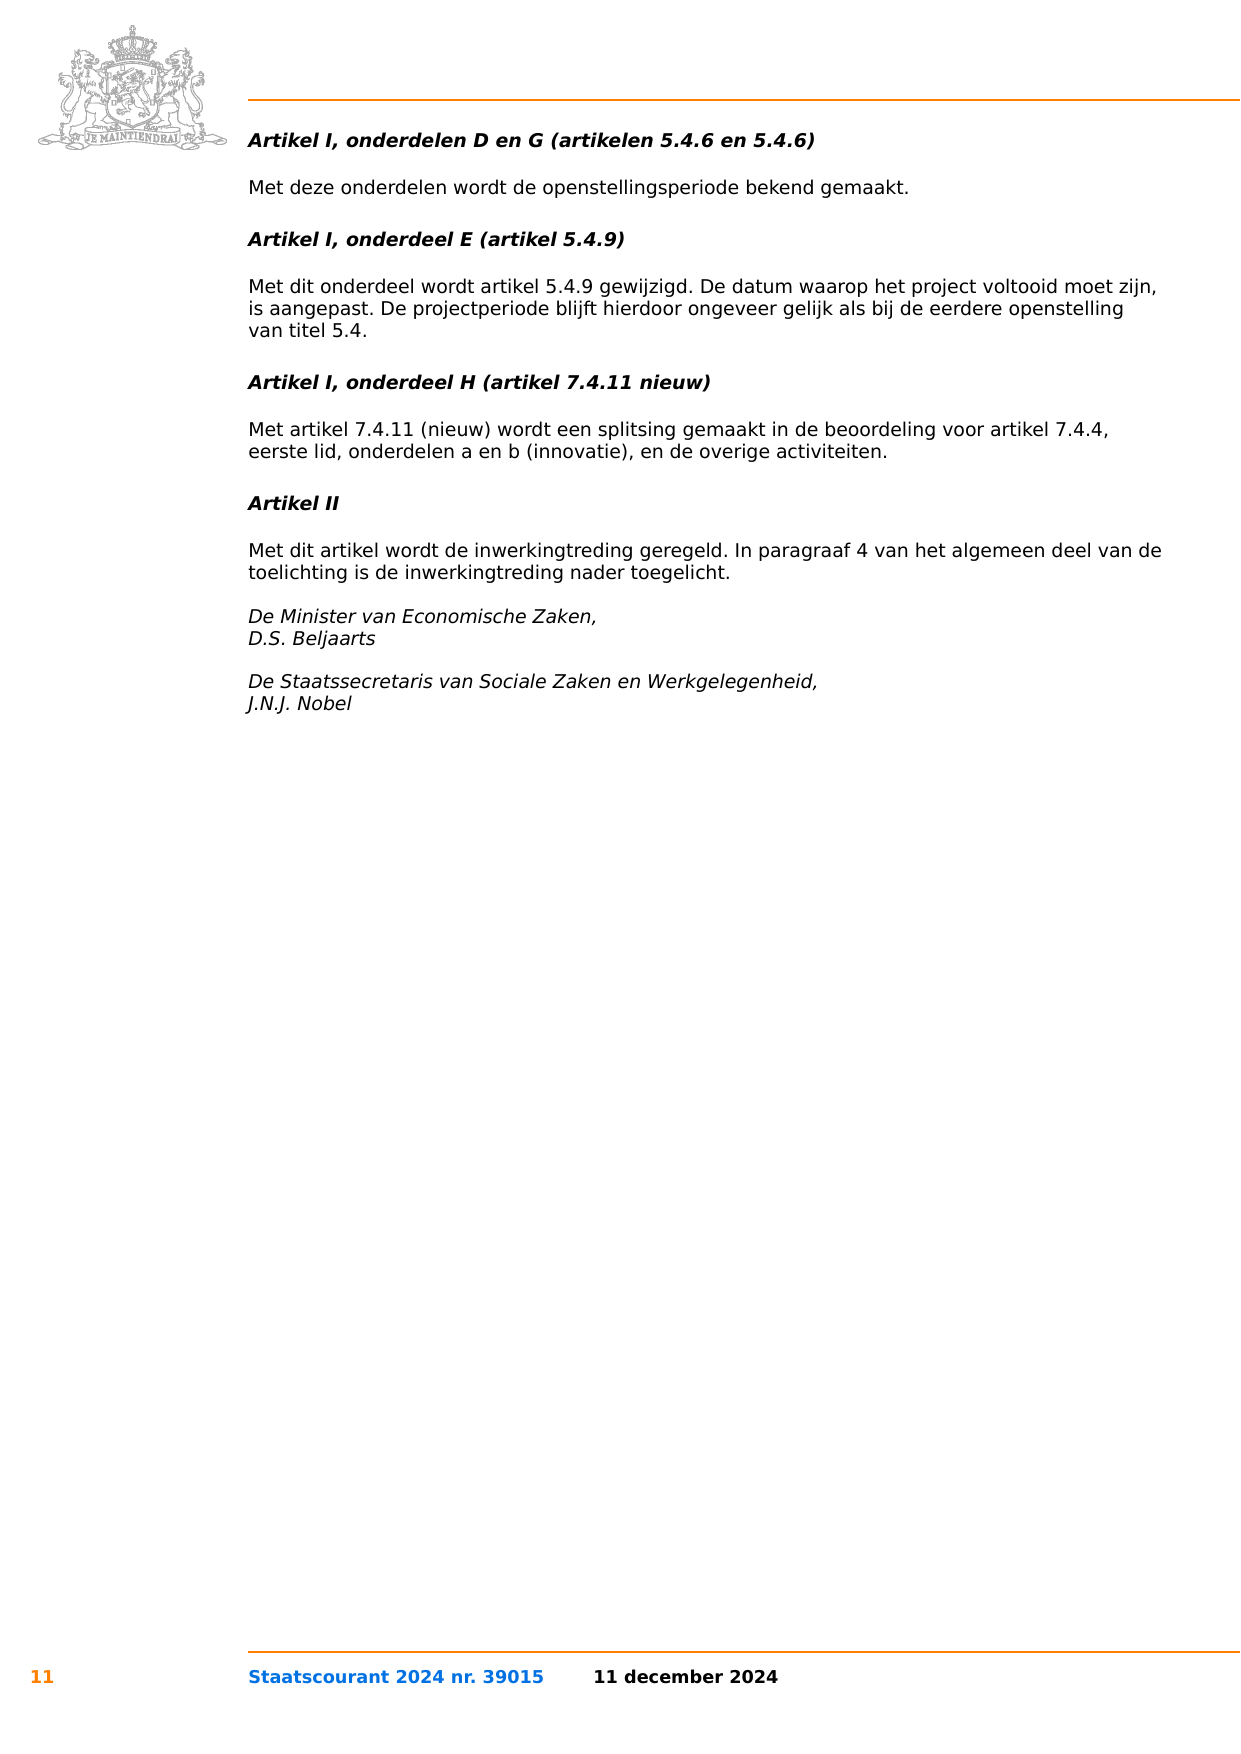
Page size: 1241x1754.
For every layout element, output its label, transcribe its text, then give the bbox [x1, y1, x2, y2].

text Met artikel 7.4.11 (nieuw) wordt een splitsing gemaakt in de beoordeling voor artikel 7.4.4, eerste lid, onderdelen a en b (innovatie), en de overige activiteiten. [248, 419, 1163, 463]
text Met dit onderdeel wordt artikel 5.4.9 gewijzigd. De datum waarop het project voltooid moet zijn, is aangepast. De projectperiode blijft hierdoor ongeveer gelijk als bij de eerdere openstelling van titel 5.4. [248, 276, 1163, 342]
text De Minister van Economische Zaken, D.S. Beljaarts [248, 606, 1163, 649]
text Met dit artikel wordt de inwerkingtreding geregeld. In paragraaf 4 van het algemeen deel van de toelichting is de inwerkingtreding nader toegelicht. [248, 540, 1163, 584]
subtitle Artikel I, onderdelen D en G (artikelen 5.4.6 en 5.4.6) [248, 130, 1163, 152]
picture [38, 25, 227, 150]
subtitle Artikel I, onderdeel H (artikel 7.4.11 nieuw) [248, 372, 1163, 394]
text De Staatssecretaris van Sociale Zaken en Werkgelegenheid, J.N.J. Nobel [248, 671, 1163, 715]
text Met deze onderdelen wordt de openstellingsperiode bekend gemaakt. [248, 177, 1163, 199]
subtitle Artikel II [248, 493, 1163, 515]
subtitle Artikel I, onderdeel E (artikel 5.4.9) [248, 229, 1163, 251]
